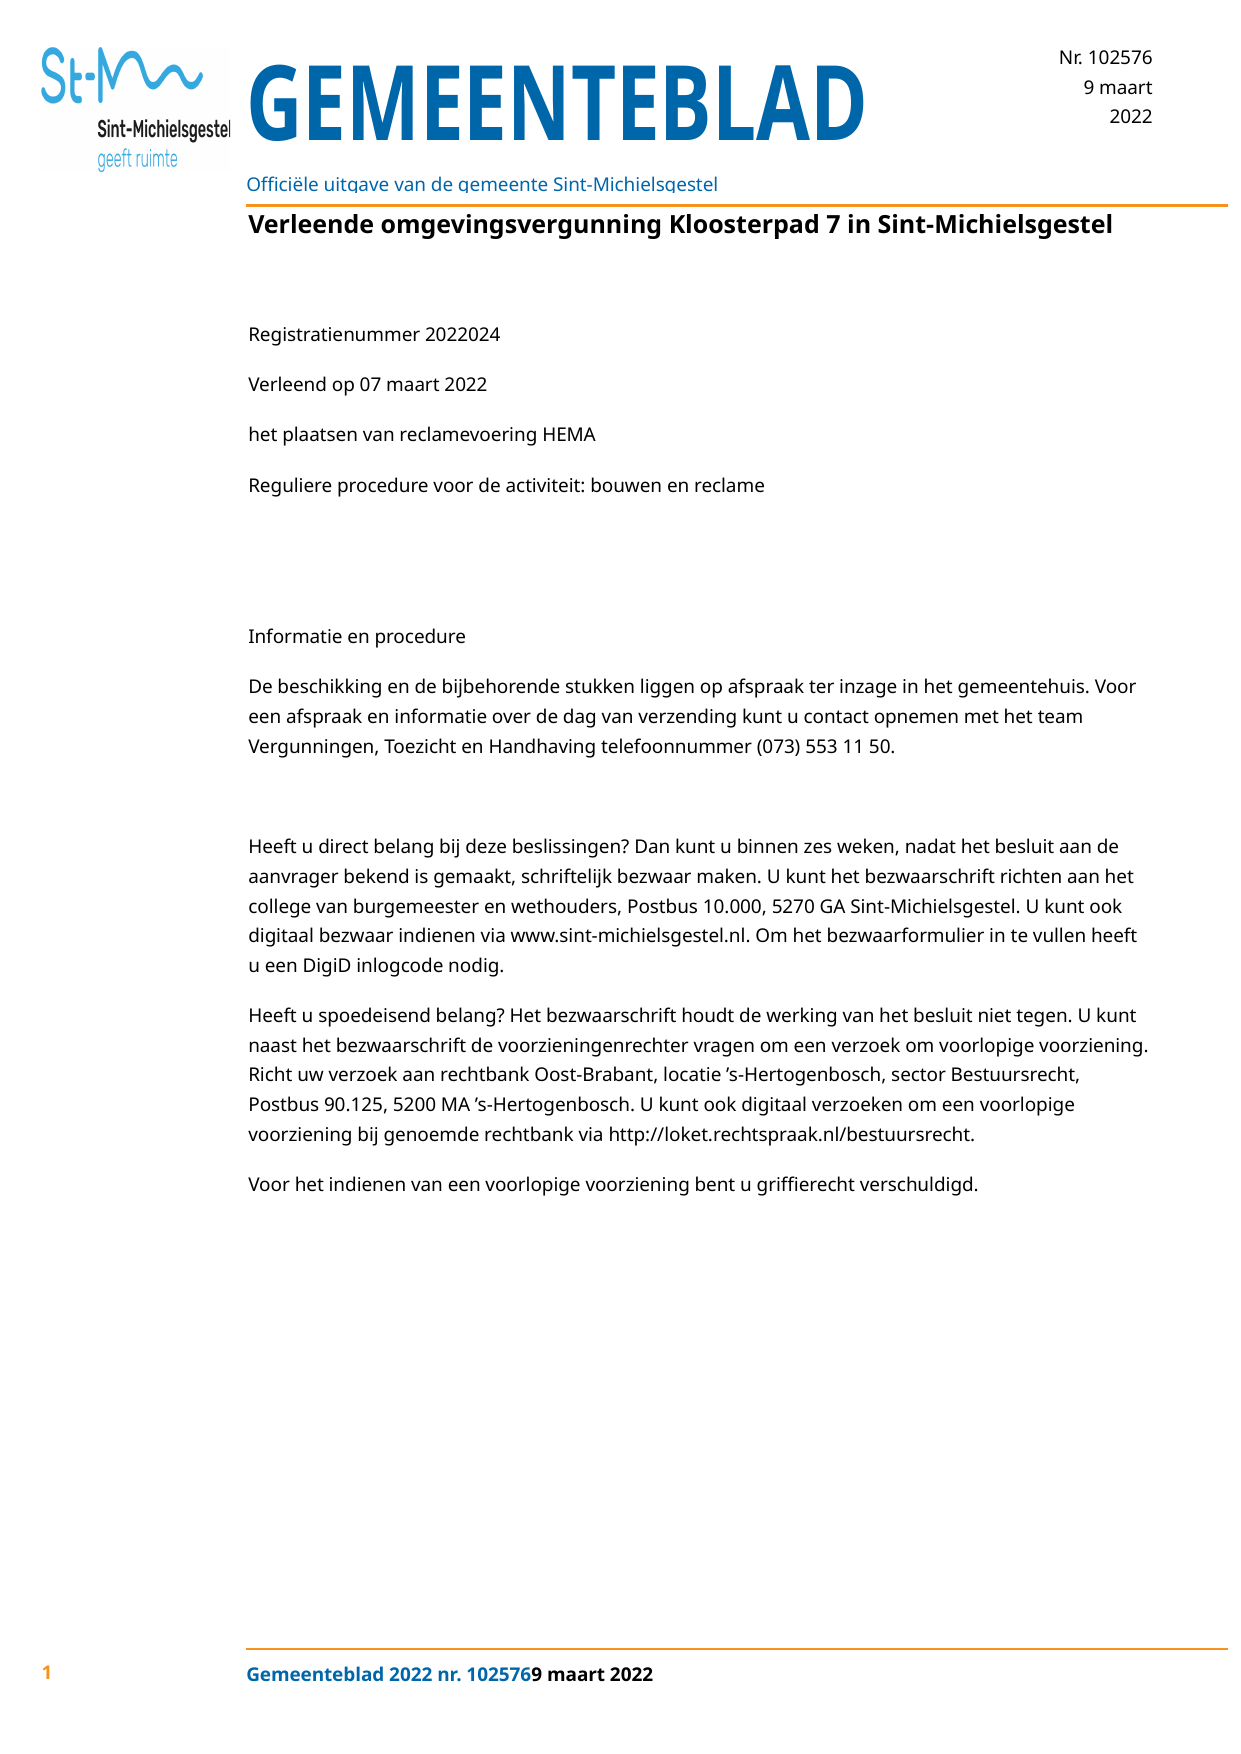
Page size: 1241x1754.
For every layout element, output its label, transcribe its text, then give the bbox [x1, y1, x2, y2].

text Informatie en procedure [248, 623, 1152, 649]
text Reguliere procedure voor de activiteit: bouwen en reclame [248, 472, 1152, 498]
text het plaatsen van reclamevoering HEMA [248, 422, 1152, 447]
text Verleende omgevingsvergunning Kloosterpad 7 in Sint-Michielsgestel [248, 207, 1152, 241]
picture [41, 47, 231, 172]
text Heeft u spoedeisend belang? Het bezwaarschrift houdt de werking van het besluit niet tegen. U kunt naast het bezwaarschrift de voorzieningenrechter vragen om een verzoek om voorlopige voorziening. Richt uw verzoek aan rechtbank Oost-Brabant, locatie ’s-Hertogenbosch, sector Bestuursrecht, Postbus 90.125, 5200 MA ’s-Hertogenbosch. U kunt ook digitaal verzoeken om een voorlopige voorziening bij genoemde rechtbank via http://loket.rechtspraak.nl/bestuursrecht. [248, 1002, 1152, 1146]
text Registratienummer 2022024 [248, 321, 1152, 346]
text Verleend op 07 maart 2022 [248, 371, 1152, 397]
text De beschikking en de bijbehorende stukken liggen op afspraak ter inzage in het gemeentehuis. Voor een afspraak en informatie over de dag van verzending kunt u contact opnemen met het team Vergunningen, Toezicht en Handhaving telefoonnummer (073) 553 11 50. [248, 674, 1152, 758]
text Voor het indienen van een voorlopige voorziening bent u griffierecht verschuldigd. [248, 1171, 1152, 1197]
text Heeft u direct belang bij deze beslissingen? Dan kunt u binnen zes weken, nadat het besluit aan de aanvrager bekend is gemaakt, schriftelijk bezwaar maken. U kunt het bezwaarschrift richten aan het college van burgemeester en wethouders, Postbus 10.000, 5270 GA Sint-Michielsgestel. U kunt ook digitaal bezwaar indienen via www.sint-michielsgestel.nl. Om het bezwaarformulier in te vullen heeft u een DigiD inlogcode nodig. [248, 834, 1152, 978]
